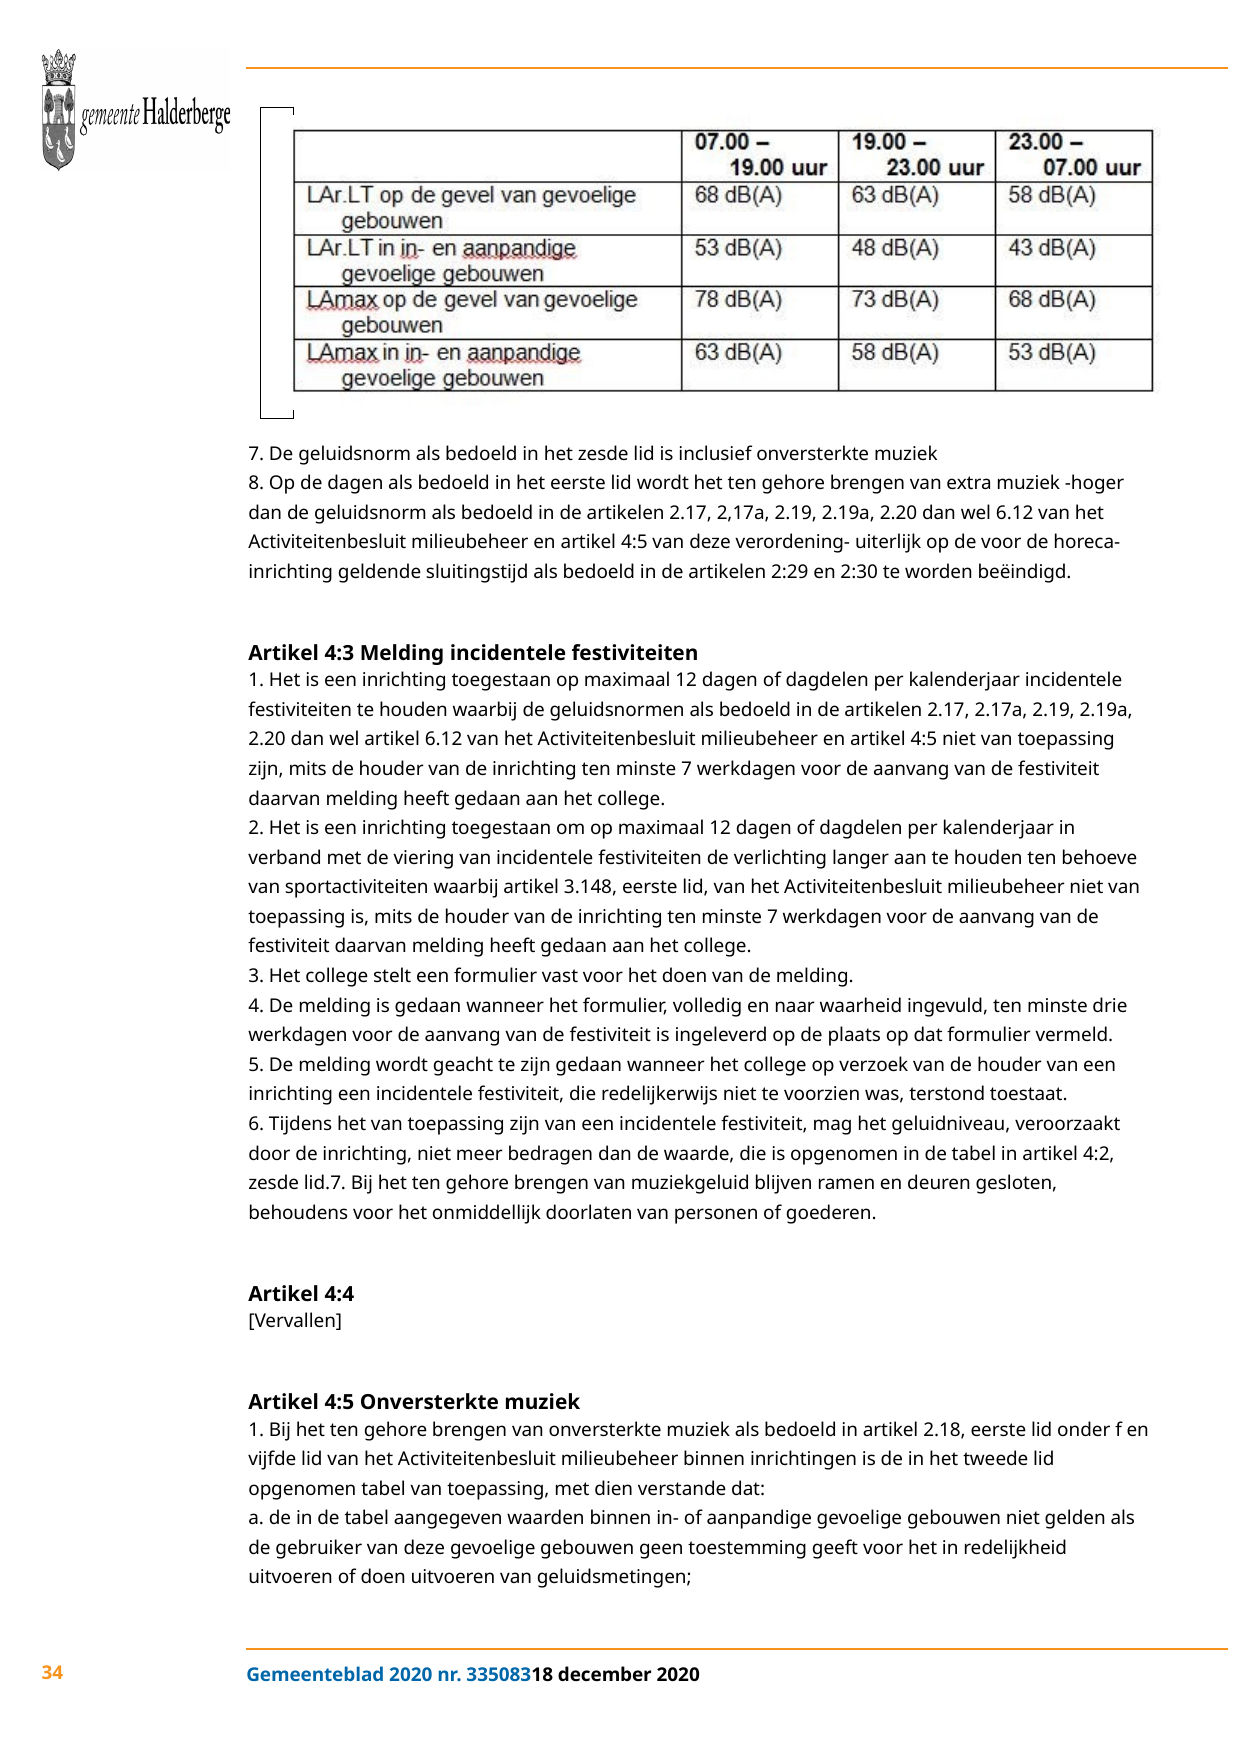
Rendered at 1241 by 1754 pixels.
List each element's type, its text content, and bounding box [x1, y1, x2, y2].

text 3. Het college stelt een formulier vast voor het doen van de melding. [248, 962, 1152, 988]
picture [268, 115, 1173, 410]
text 6. Tijdens het van toepassing zijn van een incidentele festiviteit, mag het geluidniveau, veroorzaakt door de inrichting, niet meer bedragen dan de waarde, die is opgenomen in de tabel in artikel 4:2, zesde lid.7. Bij het ten gehore brengen van muziekgeluid blijven ramen en deuren gesloten, behoudens voor het onmiddellijk doorlaten van personen of goederen. [248, 1110, 1152, 1225]
text 2. Het is een inrichting toegestaan om op maximaal 12 dagen of dagdelen per kalenderjaar in verband met de viering van incidentele festiviteiten de verlichting langer aan te houden ten behoeve van sportactiviteiten waarbij artikel 3.148, eerste lid, van het Activiteitenbesluit milieubeheer niet van toepassing is, mits de houder van de inrichting ten minste 7 werkdagen voor de aanvang van de festiviteit daarvan melding heeft gedaan aan het college. [248, 814, 1152, 958]
text Artikel 4:5 Onversterkte muziek [248, 1387, 1152, 1416]
text 1. Bij het ten gehore brengen van onversterkte muziek als bedoeld in artikel 2.18, eerste lid onder f en vijfde lid van het Activiteitenbesluit milieubeheer binnen inrichtingen is de in het tweede lid opgenomen tabel van toepassing, met dien verstande dat: [248, 1416, 1152, 1501]
text Artikel 4:3 Melding incidentele festiviteiten [248, 638, 1152, 666]
text 7. De geluidsnorm als bedoeld in het zesde lid is inclusief onversterkte muziek [248, 440, 1152, 465]
text 5. De melding wordt geacht te zijn gedaan wanneer het college op verzoek van de houder van een inrichting een incidentele festiviteit, die redelijkerwijs niet te voorzien was, terstond toestaat. [248, 1051, 1152, 1106]
text 1. Het is een inrichting toegestaan op maximaal 12 dagen of dagdelen per kalenderjaar incidentele festiviteiten te houden waarbij de geluidsnormen als bedoeld in de artikelen 2.17, 2.17a, 2.19, 2.19a, 2.20 dan wel artikel 6.12 van het Activiteitenbesluit milieubeheer en artikel 4:5 niet van toepassing zijn, mits de houder van de inrichting ten minste 7 werkdagen voor de aanvang van de festiviteit daarvan melding heeft gedaan aan het college. [248, 666, 1152, 811]
text Artikel 4:4 [248, 1279, 1152, 1307]
text a. de in de tabel aangegeven waarden binnen in- of aanpandige gevoelige gebouwen niet gelden als de gebruiker van deze gevoelige gebouwen geen toestemming geeft voor het in redelijkheid uitvoeren of doen uitvoeren van geluidsmetingen; [248, 1504, 1152, 1589]
text [Vervallen] [248, 1307, 1152, 1333]
picture [41, 47, 231, 172]
text 8. Op de dagen als bedoeld in het eerste lid wordt het ten gehore brengen van extra muziek -hoger dan de geluidsnorm als bedoeld in de artikelen 2.17, 2,17a, 2.19, 2.19a, 2.20 dan wel 6.12 van het Activiteitenbesluit milieubeheer en artikel 4:5 van deze verordening- uiterlijk op de voor de horeca-inrichting geldende sluitingstijd als bedoeld in de artikelen 2:29 en 2:30 te worden beëindigd. [248, 469, 1152, 584]
text 4. De melding is gedaan wanneer het formulier, volledig en naar waarheid ingevuld, ten minste drie werkdagen voor de aanvang van de festiviteit is ingeleverd op de plaats op dat formulier vermeld. [248, 992, 1152, 1047]
